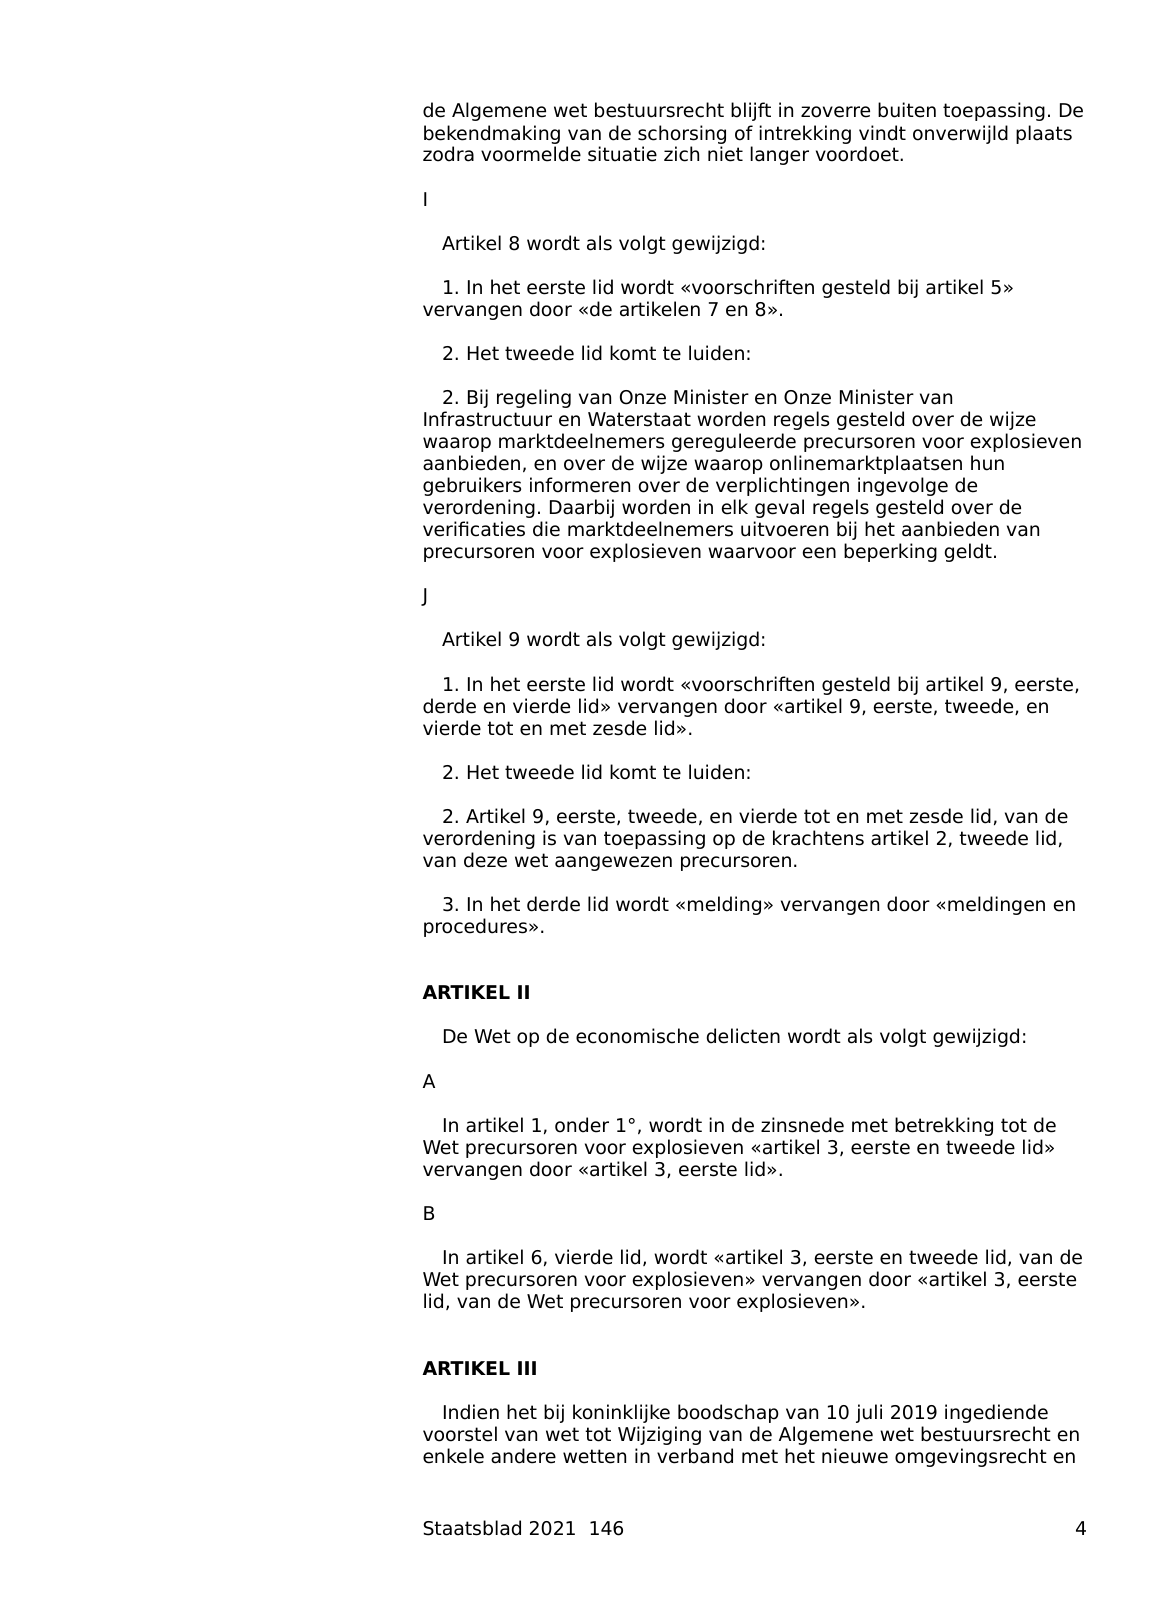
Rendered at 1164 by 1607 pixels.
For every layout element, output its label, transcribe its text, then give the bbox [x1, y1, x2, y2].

text J [422, 585, 1087, 607]
text 2. Artikel 9, eerste, tweede, en vierde tot en met zesde lid, van de verordening is van toepassing op de krachtens artikel 2, tweede lid, van deze wet aangewezen precursoren. [422, 806, 1087, 872]
text 1. In het eerste lid wordt «voorschriften gesteld bij artikel 9, eerste, derde en vierde lid» vervangen door «artikel 9, eerste, tweede, en vierde tot en met zesde lid». [422, 673, 1087, 739]
text Indien het bij koninklijke boodschap van 10 juli 2019 ingediende voorstel van wet tot Wijziging van de Algemene wet bestuursrecht en enkele andere wetten in verband met het nieuwe omgevingsrecht en [422, 1402, 1087, 1467]
text 2. Bij regeling van Onze Minister en Onze Minister van Infrastructuur en Waterstaat worden regels gesteld over de wijze waarop marktdeelnemers gereguleerde precursoren voor explosieven aanbieden, en over de wijze waarop onlinemarktplaatsen hun gebruikers informeren over de verplichtingen ingevolge de verordening. Daarbij worden in elk geval regels gesteld over de verificaties die marktdeelnemers uitvoeren bij het aanbieden van precursoren voor explosieven waarvoor een beperking geldt. [422, 387, 1087, 563]
text A [422, 1071, 1087, 1093]
text In artikel 1, onder 1°, wordt in de zinsnede met betrekking tot de Wet precursoren voor explosieven «artikel 3, eerste en tweede lid» vervangen door «artikel 3, eerste lid». [422, 1115, 1087, 1181]
text de Algemene wet bestuursrecht blijft in zoverre buiten toepassing. De bekendmaking van de schorsing of intrekking vindt onverwijld plaats zodra voormelde situatie zich niet langer voordoet. [422, 100, 1087, 166]
subtitle ARTIKEL III [422, 1357, 1087, 1379]
text De Wet op de economische delicten wordt als volgt gewijzigd: [422, 1026, 1087, 1048]
text 2. Het tweede lid komt te luiden: [422, 762, 1087, 784]
subtitle ARTIKEL II [422, 982, 1087, 1004]
text Artikel 8 wordt als volgt gewijzigd: [422, 233, 1087, 255]
text I [422, 188, 1087, 211]
text Artikel 9 wordt als volgt gewijzigd: [422, 629, 1087, 651]
text 2. Het tweede lid komt te luiden: [422, 343, 1087, 365]
text 1. In het eerste lid wordt «voorschriften gesteld bij artikel 5» vervangen door «de artikelen 7 en 8». [422, 277, 1087, 321]
text B [422, 1203, 1087, 1225]
text 3. In het derde lid wordt «melding» vervangen door «meldingen en procedures». [422, 894, 1087, 938]
text In artikel 6, vierde lid, wordt «artikel 3, eerste en tweede lid, van de Wet precursoren voor explosieven» vervangen door «artikel 3, eerste lid, van de Wet precursoren voor explosieven». [422, 1247, 1087, 1313]
